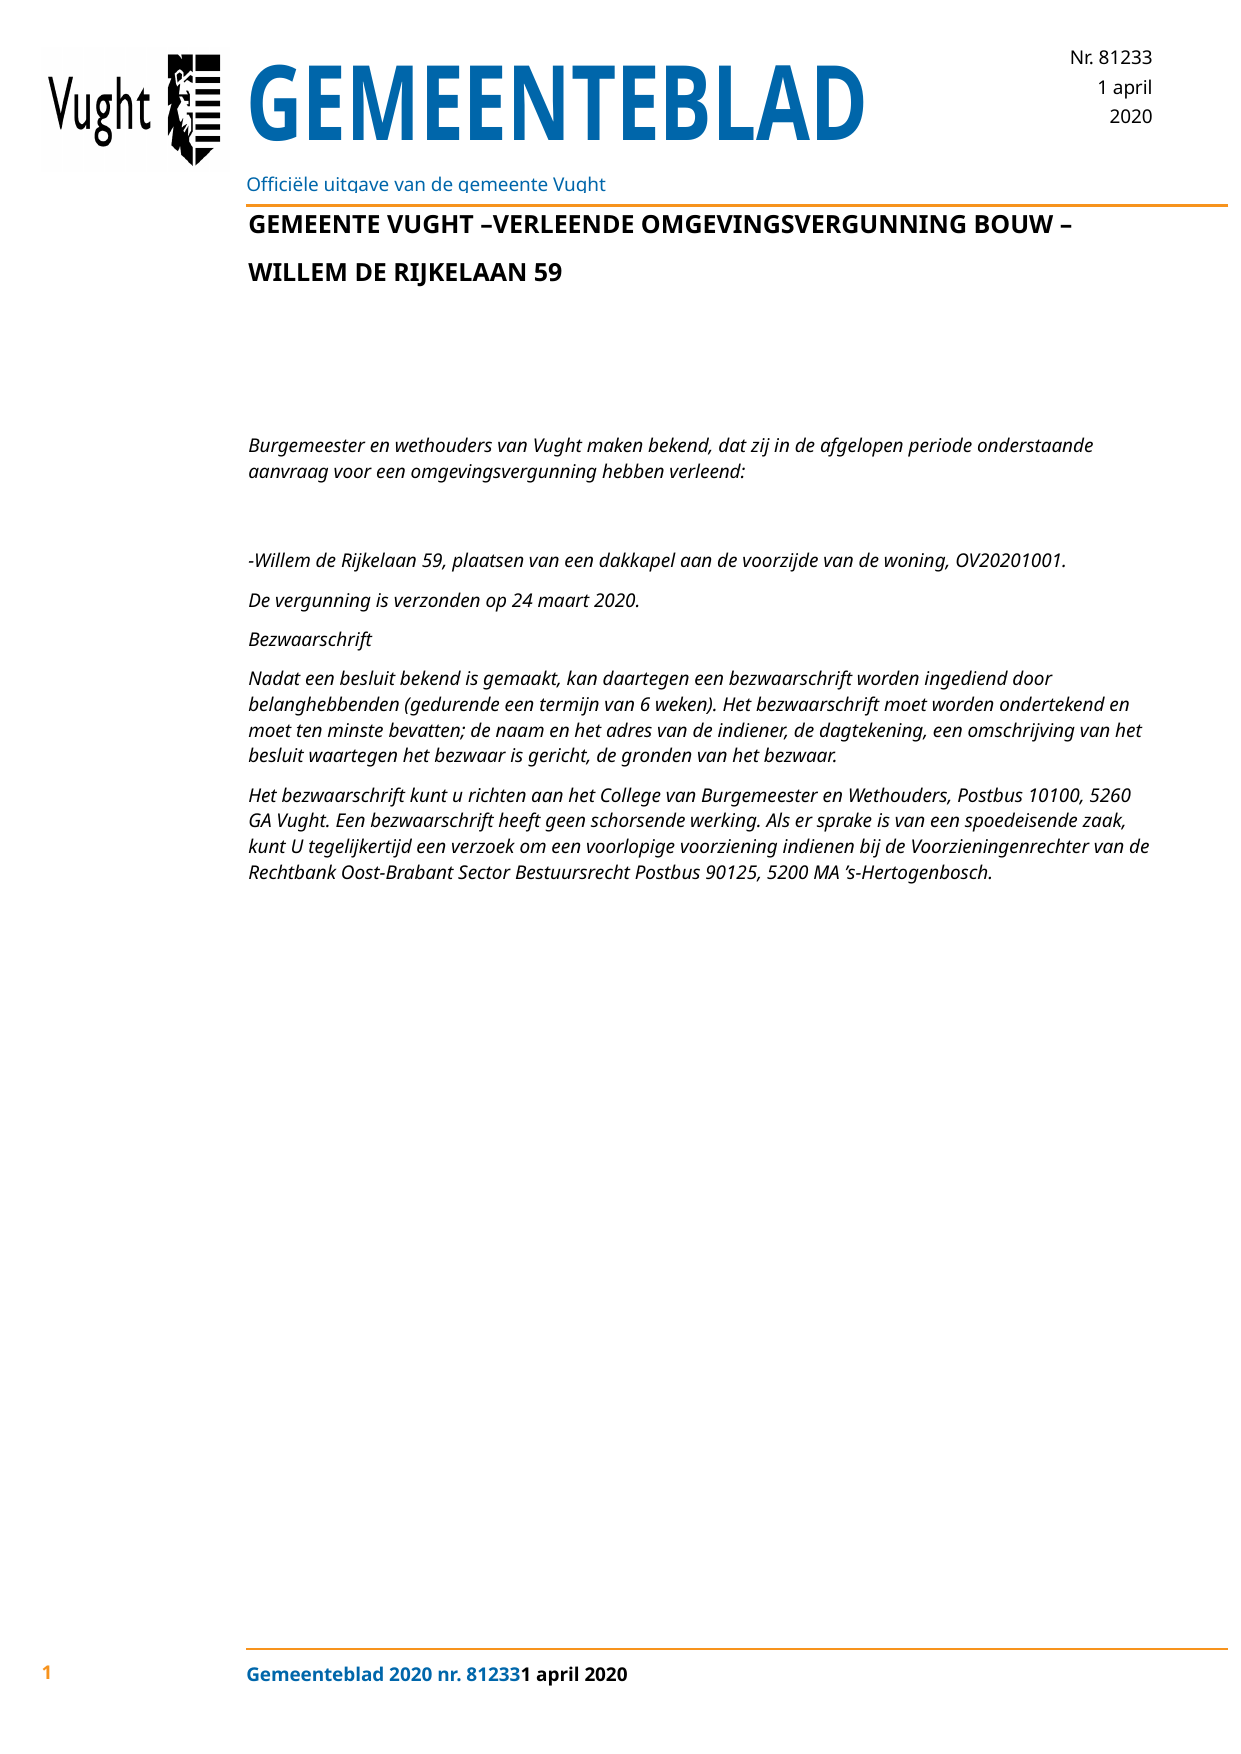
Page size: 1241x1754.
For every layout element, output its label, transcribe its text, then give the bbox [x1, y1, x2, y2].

text Bezwaarschrift [248, 626, 1152, 652]
text De vergunning is verzonden op 24 maart 2020. [248, 587, 1152, 613]
picture [41, 47, 231, 172]
text Nadat een besluit bekend is gemaakt, kan daartegen een bezwaarschrift worden ingediend door belanghebbenden (gedurende een termijn van 6 weken). Het bezwaarschrift moet worden ondertekend en moet ten minste bevatten; de naam en het adres van de indiener, de dagtekening, een omschrijving van het besluit waartegen het bezwaar is gericht, de gronden van het bezwaar. [248, 666, 1152, 768]
text GEMEENTE VUGHT –VERLEENDE OMGEVINGSVERGUNNING BOUW – WILLEM DE RIJKELAAN 59 [248, 207, 1152, 288]
text -Willem de Rijkelaan 59, plaatsen van een dakkapel aan de voorzijde van de woning, OV20201001. [248, 548, 1152, 573]
text Burgemeester en wethouders van Vught maken bekend, dat zij in de afgelopen periode onderstaande aanvraag voor een omgevingsvergunning hebben verleend: [248, 432, 1152, 484]
text Het bezwaarschrift kunt u richten aan het College van Burgemeester en Wethouders, Postbus 10100, 5260 GA Vught. Een bezwaarschrift heeft geen schorsende werking. Als er sprake is van een spoedeisende zaak, kunt U tegelijkertijd een verzoek om een voorlopige voorziening indienen bij de Voorzieningenrechter van de Rechtbank Oost-Brabant Sector Bestuursrecht Postbus 90125, 5200 MA ’s-Hertogenbosch. [248, 782, 1152, 885]
